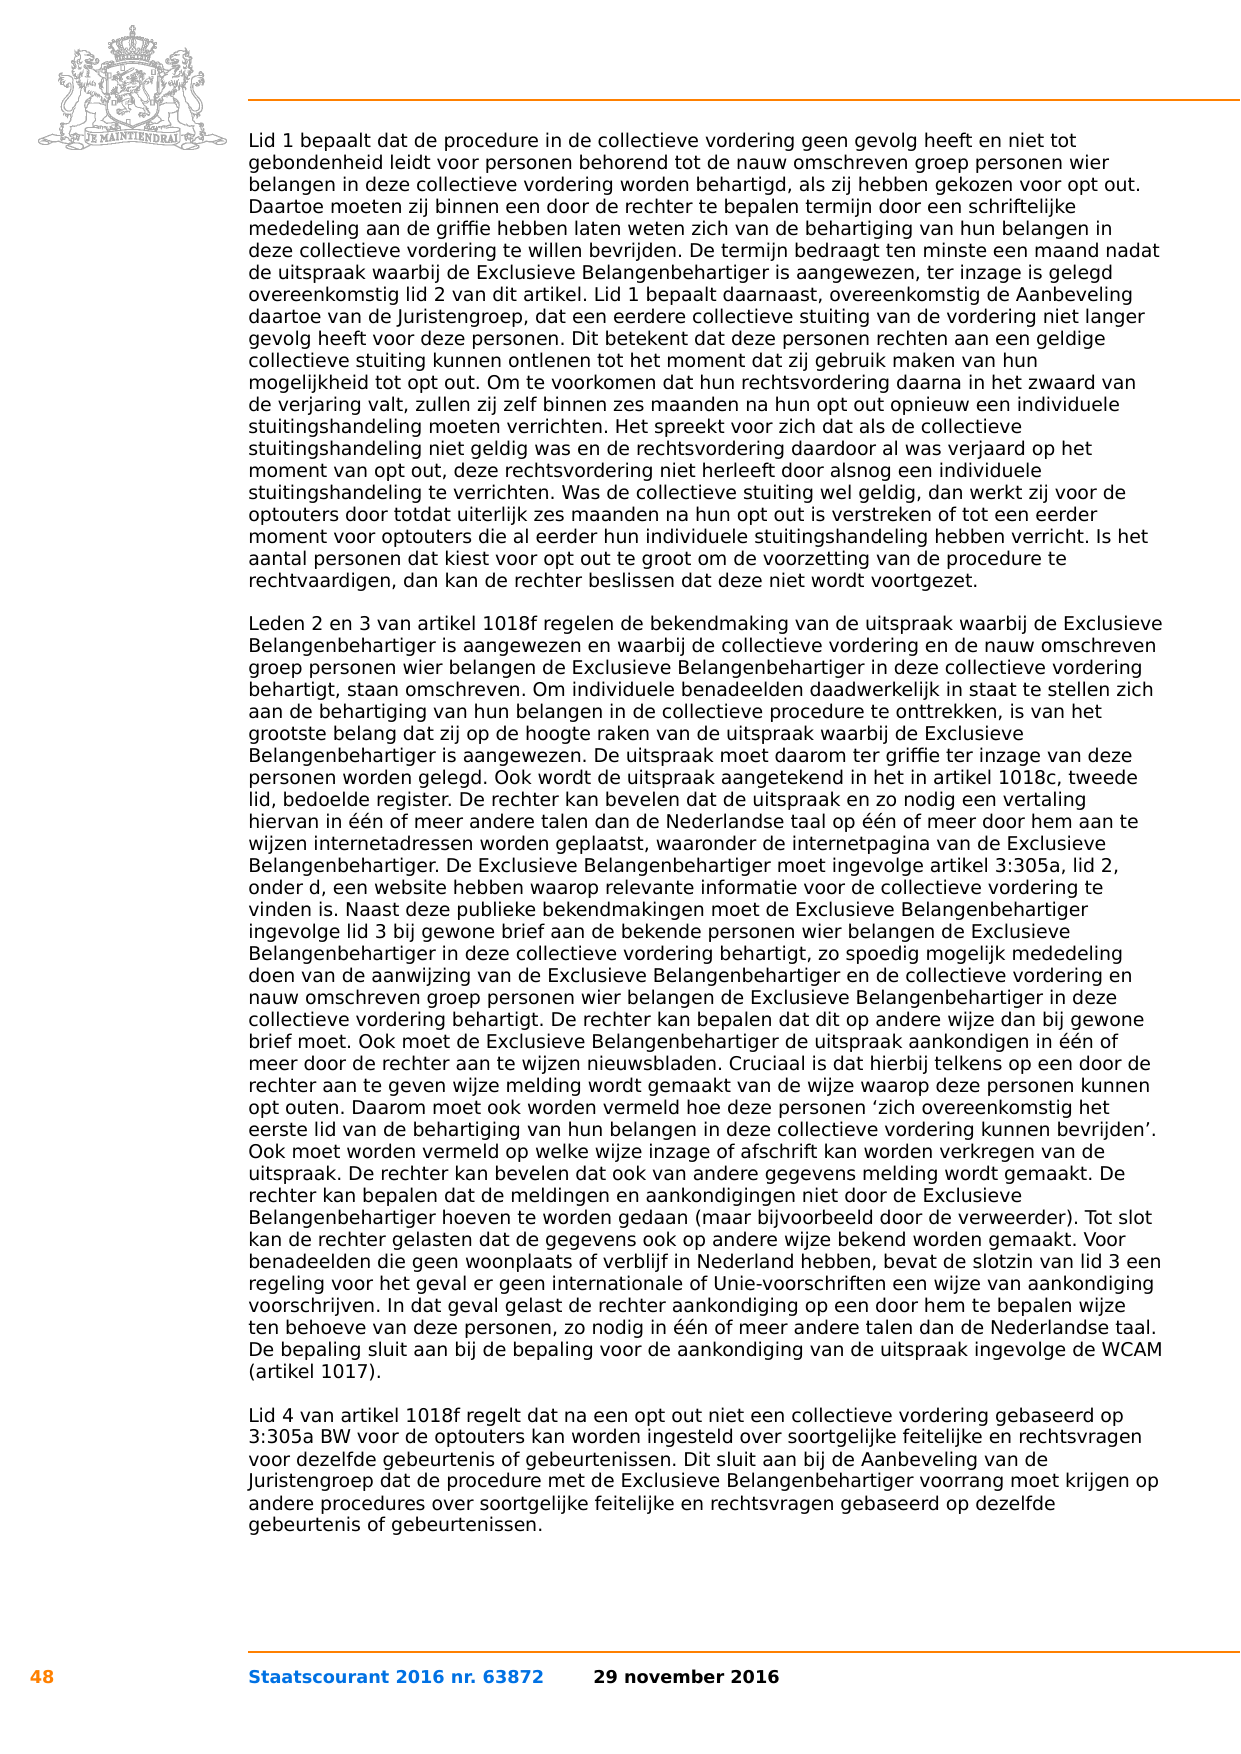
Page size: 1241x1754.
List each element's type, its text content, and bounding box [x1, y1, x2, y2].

text Leden 2 en 3 van artikel 1018f regelen de bekendmaking van de uitspraak waarbij de Exclusieve Belangenbehartiger is aangewezen en waarbij de collectieve vordering en de nauw omschreven groep personen wier belangen de Exclusieve Belangenbehartiger in deze collectieve vordering behartigt, staan omschreven. Om individuele benadeelden daadwerkelijk in staat te stellen zich aan de behartiging van hun belangen in de collectieve procedure te onttrekken, is van het grootste belang dat zij op de hoogte raken van de uitspraak waarbij de Exclusieve Belangenbehartiger is aangewezen. De uitspraak moet daarom ter griffie ter inzage van deze personen worden gelegd. Ook wordt de uitspraak aangetekend in het in artikel 1018c, tweede lid, bedoelde register. De rechter kan bevelen dat de uitspraak en zo nodig een vertaling hiervan in één of meer andere talen dan de Nederlandse taal op één of meer door hem aan te wijzen internetadressen worden geplaatst, waaronder de internetpagina van de Exclusieve Belangenbehartiger. De Exclusieve Belangenbehartiger moet ingevolge artikel 3:305a, lid 2, onder d, een website hebben waarop relevante informatie voor de collectieve vordering te vinden is. Naast deze publieke bekendmakingen moet de Exclusieve Belangenbehartiger ingevolge lid 3 bij gewone brief aan de bekende personen wier belangen de Exclusieve Belangenbehartiger in deze collectieve vordering behartigt, zo spoedig mogelijk mededeling doen van de aanwijzing van de Exclusieve Belangenbehartiger en de collectieve vordering en nauw omschreven groep personen wier belangen de Exclusieve Belangenbehartiger in deze collectieve vordering behartigt. De rechter kan bepalen dat dit op andere wijze dan bij gewone brief moet. Ook moet de Exclusieve Belangenbehartiger de uitspraak aankondigen in één of meer door de rechter aan te wijzen nieuwsbladen. Cruciaal is dat hierbij telkens op een door de rechter aan te geven wijze melding wordt gemaakt van de wijze waarop deze personen kunnen opt outen. Daarom moet ook worden vermeld hoe deze personen ‘zich overeenkomstig het eerste lid van de behartiging van hun belangen in deze collectieve vordering kunnen bevrijden’. Ook moet worden vermeld op welke wijze inzage of afschrift kan worden verkregen van de uitspraak. De rechter kan bevelen dat ook van andere gegevens melding wordt gemaakt. De rechter kan bepalen dat de meldingen en aankondigingen niet door de Exclusieve Belangenbehartiger hoeven te worden gedaan (maar bijvoorbeeld door de verweerder). Tot slot kan de rechter gelasten dat de gegevens ook op andere wijze bekend worden gemaakt. Voor benadeelden die geen woonplaats of verblijf in Nederland hebben, bevat de slotzin van lid 3 een regeling voor het geval er geen internationale of Unie-voorschriften een wijze van aankondiging voorschrijven. In dat geval gelast de rechter aankondiging op een door hem te bepalen wijze ten behoeve van deze personen, zo nodig in één of meer andere talen dan de Nederlandse taal. De bepaling sluit aan bij de bepaling voor de aankondiging van de uitspraak ingevolge de WCAM (artikel 1017). [248, 613, 1163, 1383]
picture [38, 25, 227, 150]
text Lid 4 van artikel 1018f regelt dat na een opt out niet een collectieve vordering gebaseerd op 3:305a BW voor de optouters kan worden ingesteld over soortgelijke feitelijke en rechtsvragen voor dezelfde gebeurtenis of gebeurtenissen. Dit sluit aan bij de Aanbeveling van de Juristengroep dat de procedure met de Exclusieve Belangenbehartiger voorrang moet krijgen op andere procedures over soortgelijke feitelijke en rechtsvragen gebaseerd op dezelfde gebeurtenis of gebeurtenissen. [248, 1404, 1163, 1536]
text Lid 1 bepaalt dat de procedure in de collectieve vordering geen gevolg heeft en niet tot gebondenheid leidt voor personen behorend tot de nauw omschreven groep personen wier belangen in deze collectieve vordering worden behartigd, als zij hebben gekozen voor opt out. Daartoe moeten zij binnen een door de rechter te bepalen termijn door een schriftelijke mededeling aan de griffie hebben laten weten zich van de behartiging van hun belangen in deze collectieve vordering te willen bevrijden. De termijn bedraagt ten minste een maand nadat de uitspraak waarbij de Exclusieve Belangenbehartiger is aangewezen, ter inzage is gelegd overeenkomstig lid 2 van dit artikel. Lid 1 bepaalt daarnaast, overeenkomstig de Aanbeveling daartoe van de Juristengroep, dat een eerdere collectieve stuiting van de vordering niet langer gevolg heeft voor deze personen. Dit betekent dat deze personen rechten aan een geldige collectieve stuiting kunnen ontlenen tot het moment dat zij gebruik maken van hun mogelijkheid tot opt out. Om te voorkomen dat hun rechtsvordering daarna in het zwaard van de verjaring valt, zullen zij zelf binnen zes maanden na hun opt out opnieuw een individuele stuitingshandeling moeten verrichten. Het spreekt voor zich dat als de collectieve stuitingshandeling niet geldig was en de rechtsvordering daardoor al was verjaard op het moment van opt out, deze rechtsvordering niet herleeft door alsnog een individuele stuitingshandeling te verrichten. Was de collectieve stuiting wel geldig, dan werkt zij voor de optouters door totdat uiterlijk zes maanden na hun opt out is verstreken of tot een eerder moment voor optouters die al eerder hun individuele stuitingshandeling hebben verricht. Is het aantal personen dat kiest voor opt out te groot om de voorzetting van de procedure te rechtvaardigen, dan kan de rechter beslissen dat deze niet wordt voortgezet. [248, 130, 1163, 591]
